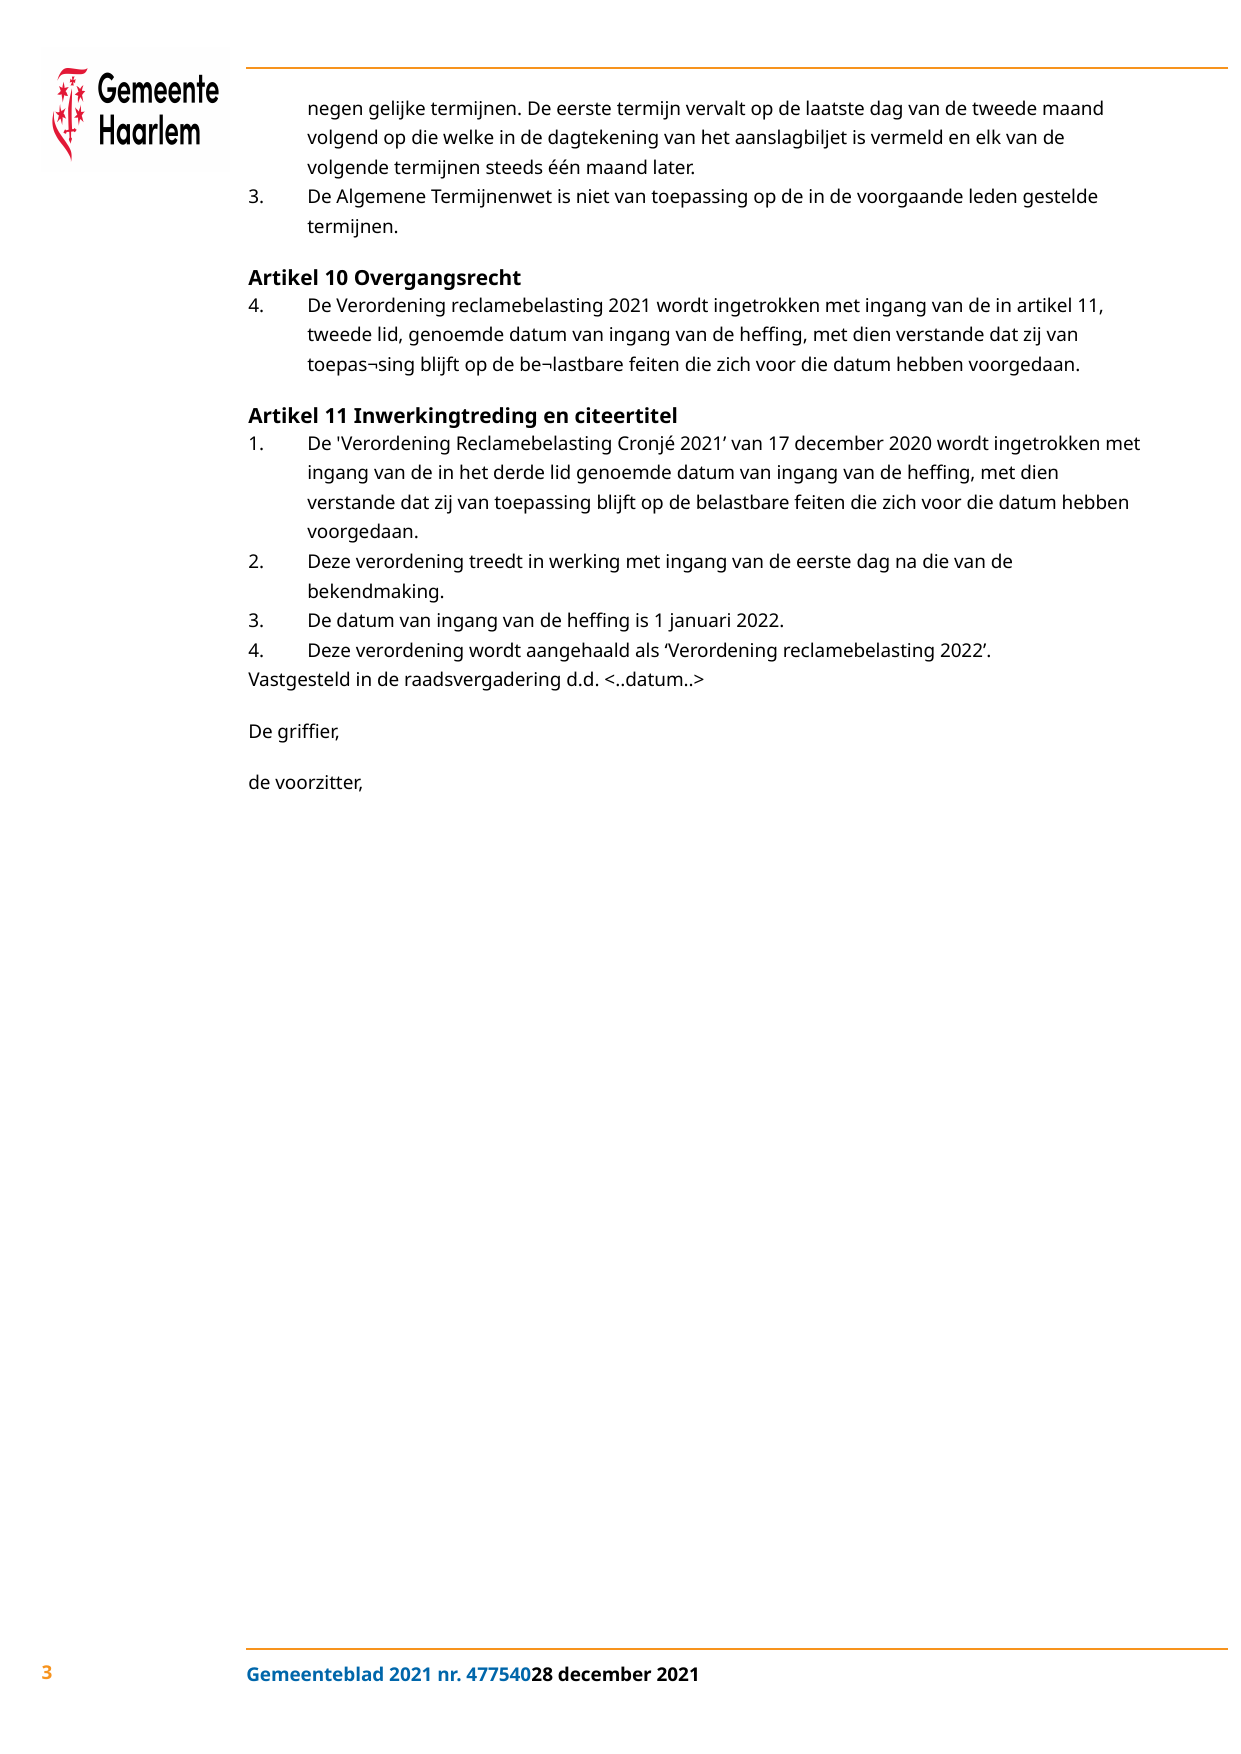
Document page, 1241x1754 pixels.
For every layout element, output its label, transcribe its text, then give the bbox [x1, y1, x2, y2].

text de voorzitter, [248, 769, 1152, 795]
picture [41, 47, 231, 172]
text De griffier, [248, 718, 1152, 744]
text Artikel 11 Inwerkingtreding en citeertitel [248, 402, 1152, 430]
list De Algemene Termijnenwet is niet van toepassing op de in de voorgaande leden gestelde termijnen. [248, 183, 1152, 239]
list De datum van ingang van de heffing is 1 januari 2022. [248, 607, 1152, 633]
list negen gelijke termijnen. De eerste termijn vervalt op de laatste dag van de tweede maand volgend op die welke in de dagtekening van het aanslagbiljet is vermeld en elk van de volgende termijnen steeds één maand later. [248, 95, 1152, 180]
text Artikel 10 Overgangsrecht [248, 263, 1152, 292]
list Deze verordening wordt aangehaald als ‘Verordening reclamebelasting 2022’. [248, 637, 1152, 663]
list De 'Verordening Reclamebelasting Cronjé 2021’ van 17 december 2020 wordt ingetrokken met ingang van de in het derde lid genoemde datum van ingang van de heffing, met dien verstande dat zij van toepassing blijft op de belastbare feiten die zich voor die datum hebben voorgedaan. [248, 430, 1152, 544]
list De Verordening reclamebelasting 2021 wordt ingetrokken met ingang van de in artikel 11, tweede lid, genoemde datum van ingang van de heffing, met dien verstande dat zij van toepas¬sing blijft op de be¬lastbare feiten die zich voor die datum hebben voorgedaan. [248, 292, 1152, 377]
list Deze verordening treedt in werking met ingang van de eerste dag na die van de bekendmaking. [248, 548, 1152, 604]
text Vastgesteld in de raadsvergadering d.d. <..datum..> [248, 667, 1152, 692]
